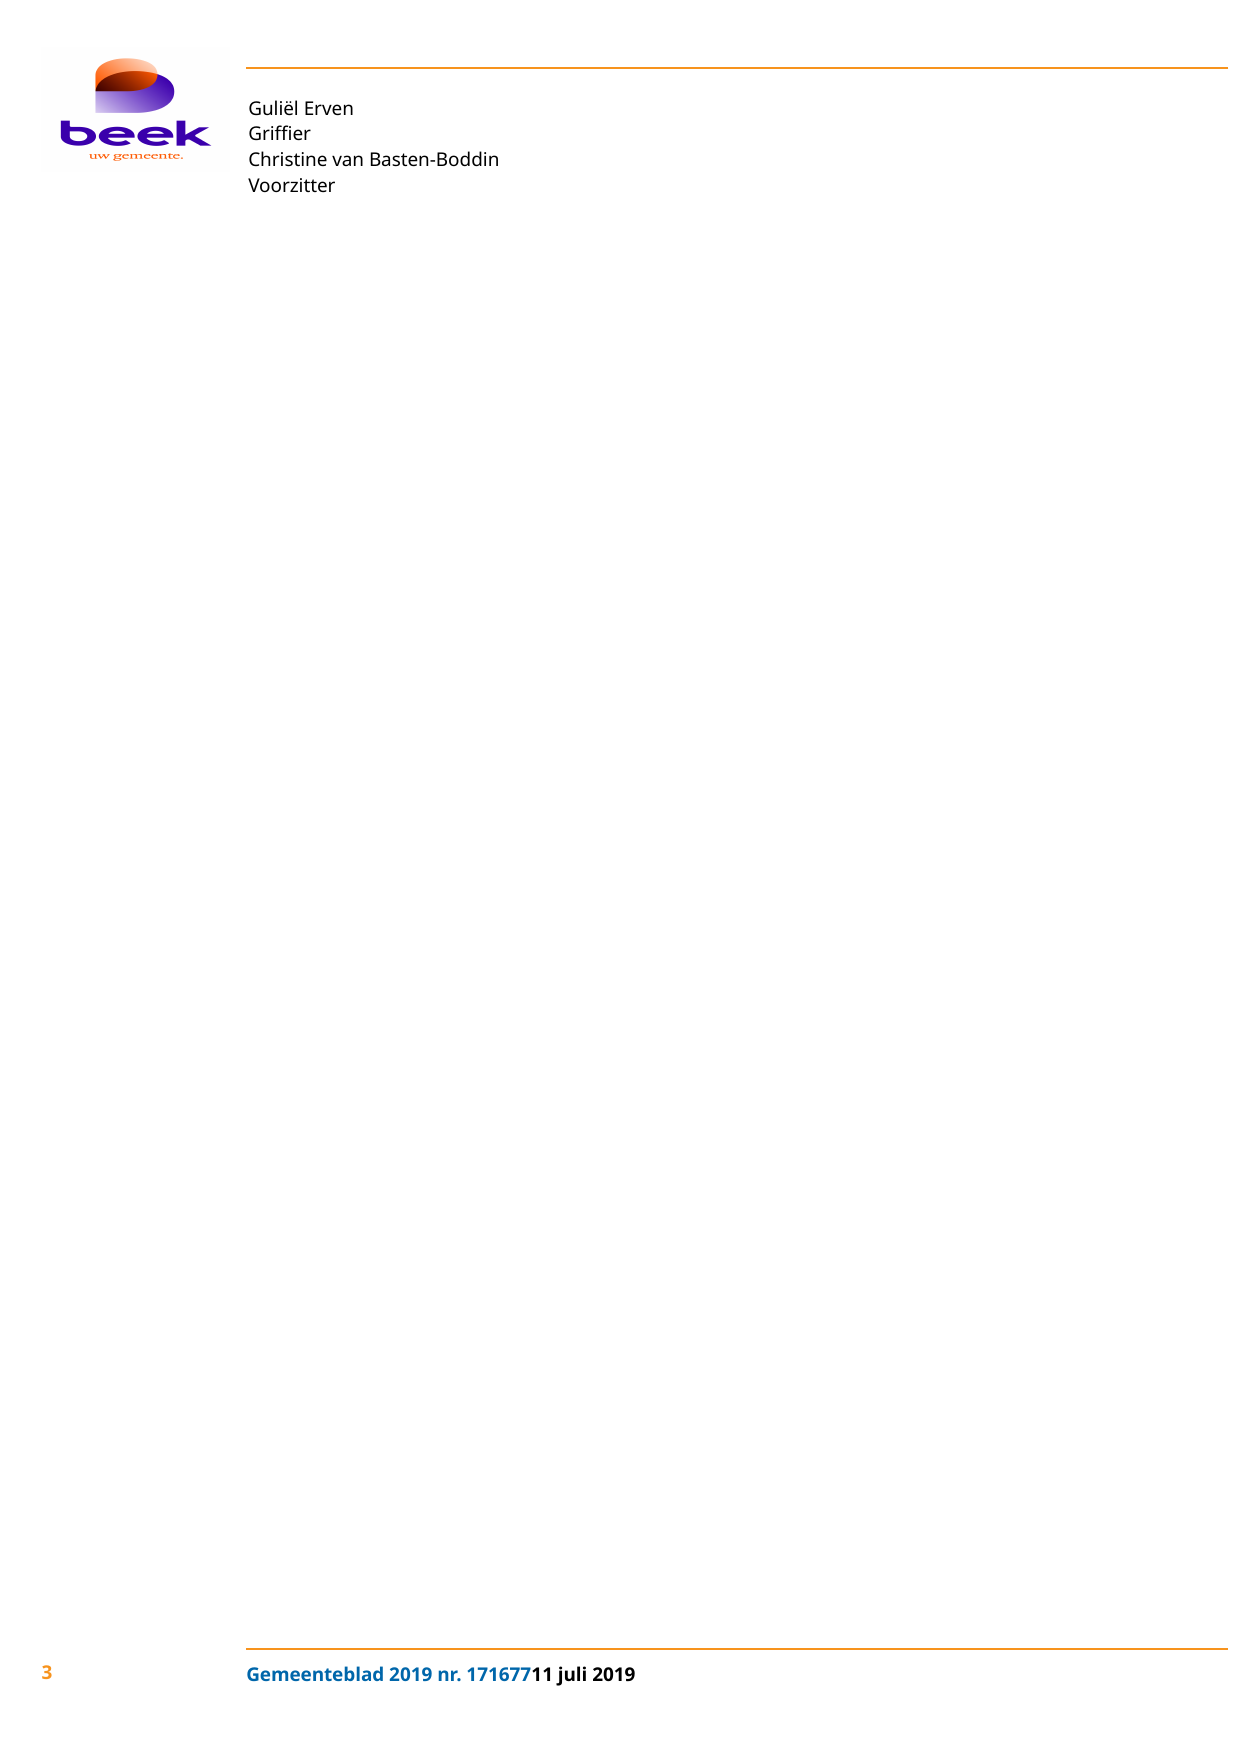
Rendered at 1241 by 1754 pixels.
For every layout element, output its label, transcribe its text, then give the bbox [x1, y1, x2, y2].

text Guliël Erven [248, 95, 1152, 121]
picture [41, 47, 231, 172]
text Christine van Basten-Boddin [248, 146, 1152, 172]
text Voorzitter [248, 172, 1152, 198]
text Griffier [248, 121, 1152, 146]
